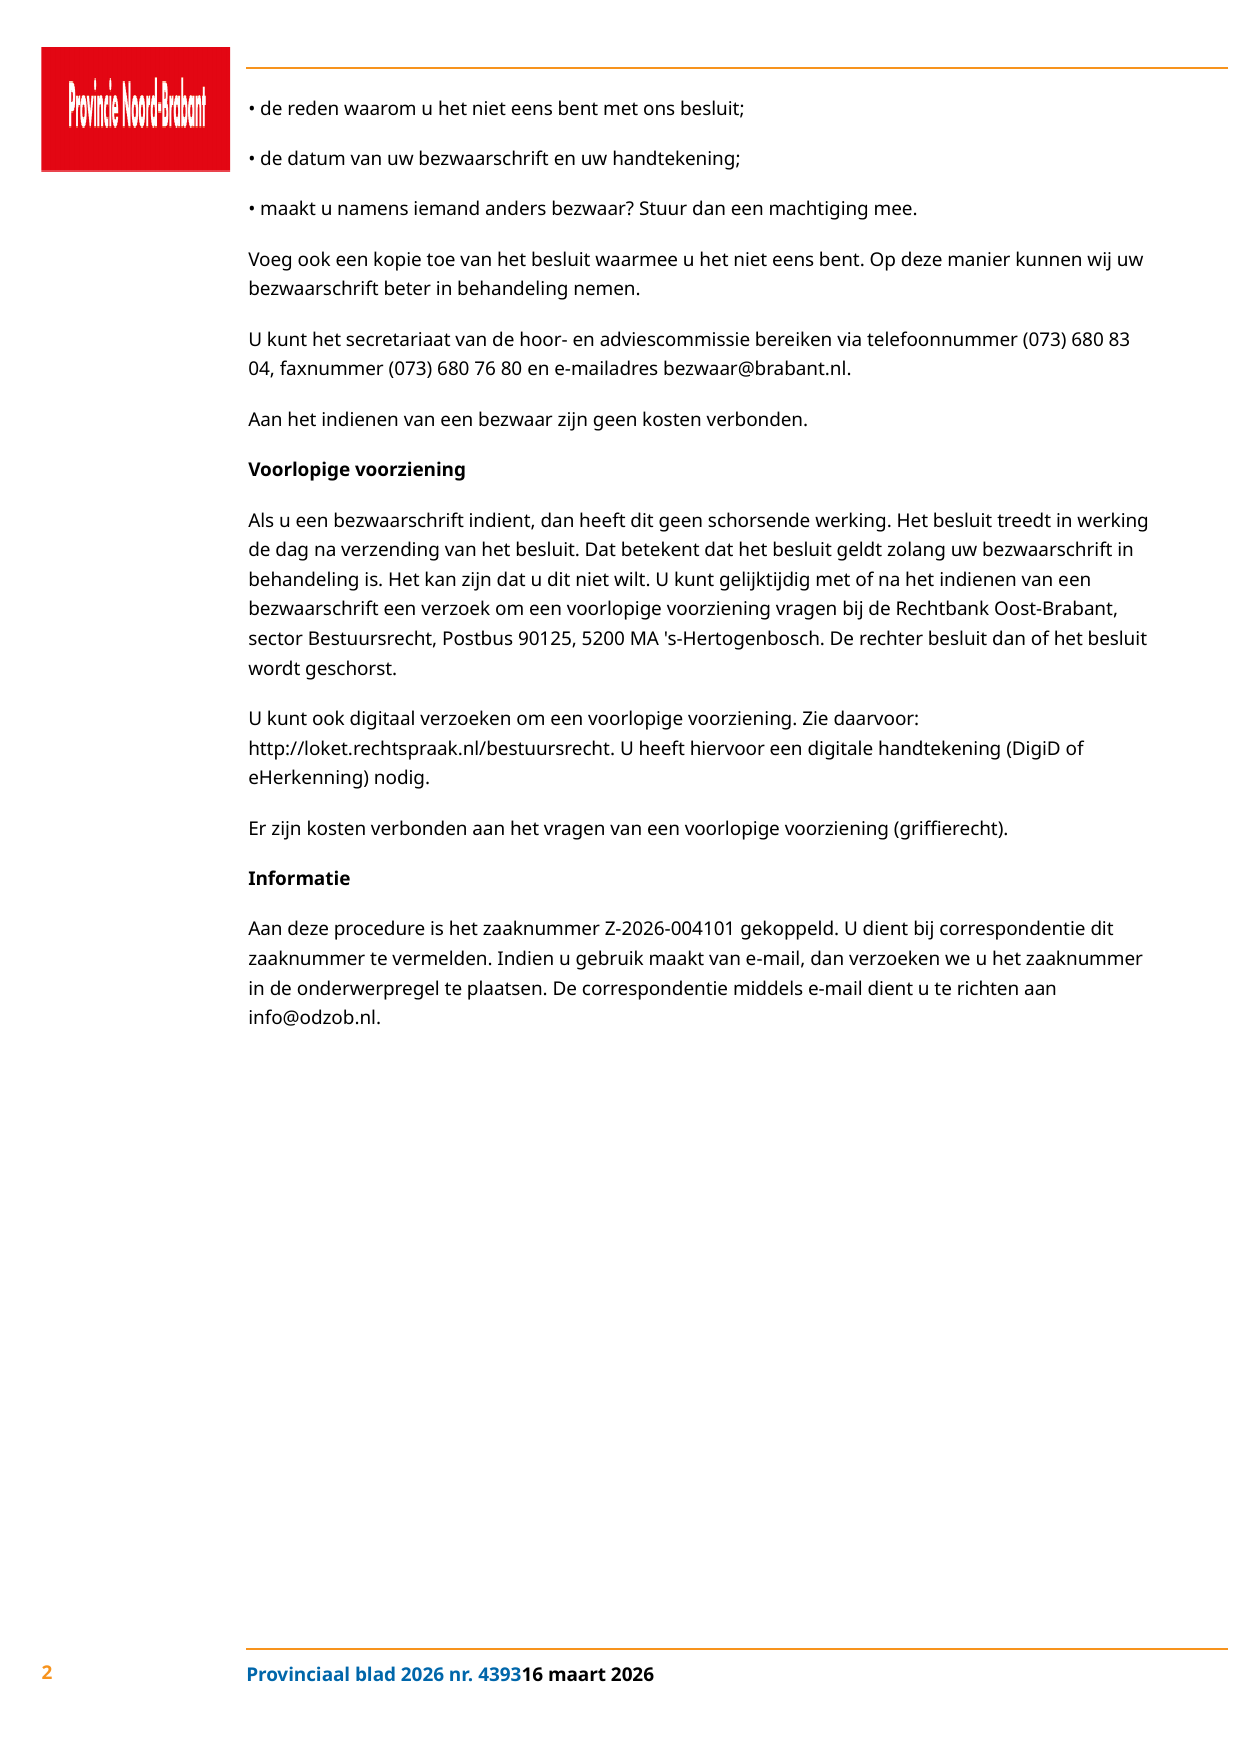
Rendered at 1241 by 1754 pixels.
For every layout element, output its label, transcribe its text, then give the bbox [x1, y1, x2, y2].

text Als u een bezwaarschrift indient, dan heeft dit geen schorsende werking. Het besluit treedt in werking de dag na verzending van het besluit. Dat betekent dat het besluit geldt zolang uw bezwaarschrift in behandeling is. Het kan zijn dat u dit niet wilt. U kunt gelijktijdig met of na het indienen van een bezwaarschrift een verzoek om een voorlopige voorziening vragen bij de Rechtbank Oost-Brabant, sector Bestuursrecht, Postbus 90125, 5200 MA 's‑Hertogenbosch. De rechter besluit dan of het besluit wordt geschorst. [248, 507, 1152, 681]
text • de reden waarom u het niet eens bent met ons besluit; [248, 95, 1152, 121]
text • de datum van uw bezwaarschrift en uw handtekening; [248, 145, 1152, 171]
picture [41, 47, 231, 172]
text U kunt ook digitaal verzoeken om een voorlopige voorziening. Zie daarvoor: http://loket.rechtspraak.nl/bestuursrecht. U heeft hiervoor een digitale handtekening (DigiD of eHerkenning) nodig. [248, 705, 1152, 790]
text Voeg ook een kopie toe van het besluit waarmee u het niet eens bent. Op deze manier kunnen wij uw bezwaarschrift beter in behandeling nemen. [248, 246, 1152, 301]
text • maakt u namens iemand anders bezwaar? Stuur dan een machtiging mee. [248, 196, 1152, 221]
text Aan het indienen van een bezwaar zijn geen kosten verbonden. [248, 406, 1152, 432]
text U kunt het secretariaat van de hoor- en adviescommissie bereiken via telefoonnummer (073) 680 83 04, faxnummer (073) 680 76 80 en e-mailadres bezwaar@brabant.nl. [248, 326, 1152, 381]
text Aan deze procedure is het zaaknummer Z-2026-004101 gekoppeld. U dient bij correspondentie dit zaaknummer te vermelden. Indien u gebruik maakt van e-mail, dan verzoeken we u het zaaknummer in de onderwerpregel te plaatsen. De correspondentie middels e-mail dient u te richten aan info@odzob.nl. [248, 916, 1152, 1030]
text Er zijn kosten verbonden aan het vragen van een voorlopige voorziening (griffierecht). [248, 815, 1152, 841]
text Voorlopige voorziening [248, 456, 1152, 482]
text Informatie [248, 865, 1152, 891]
